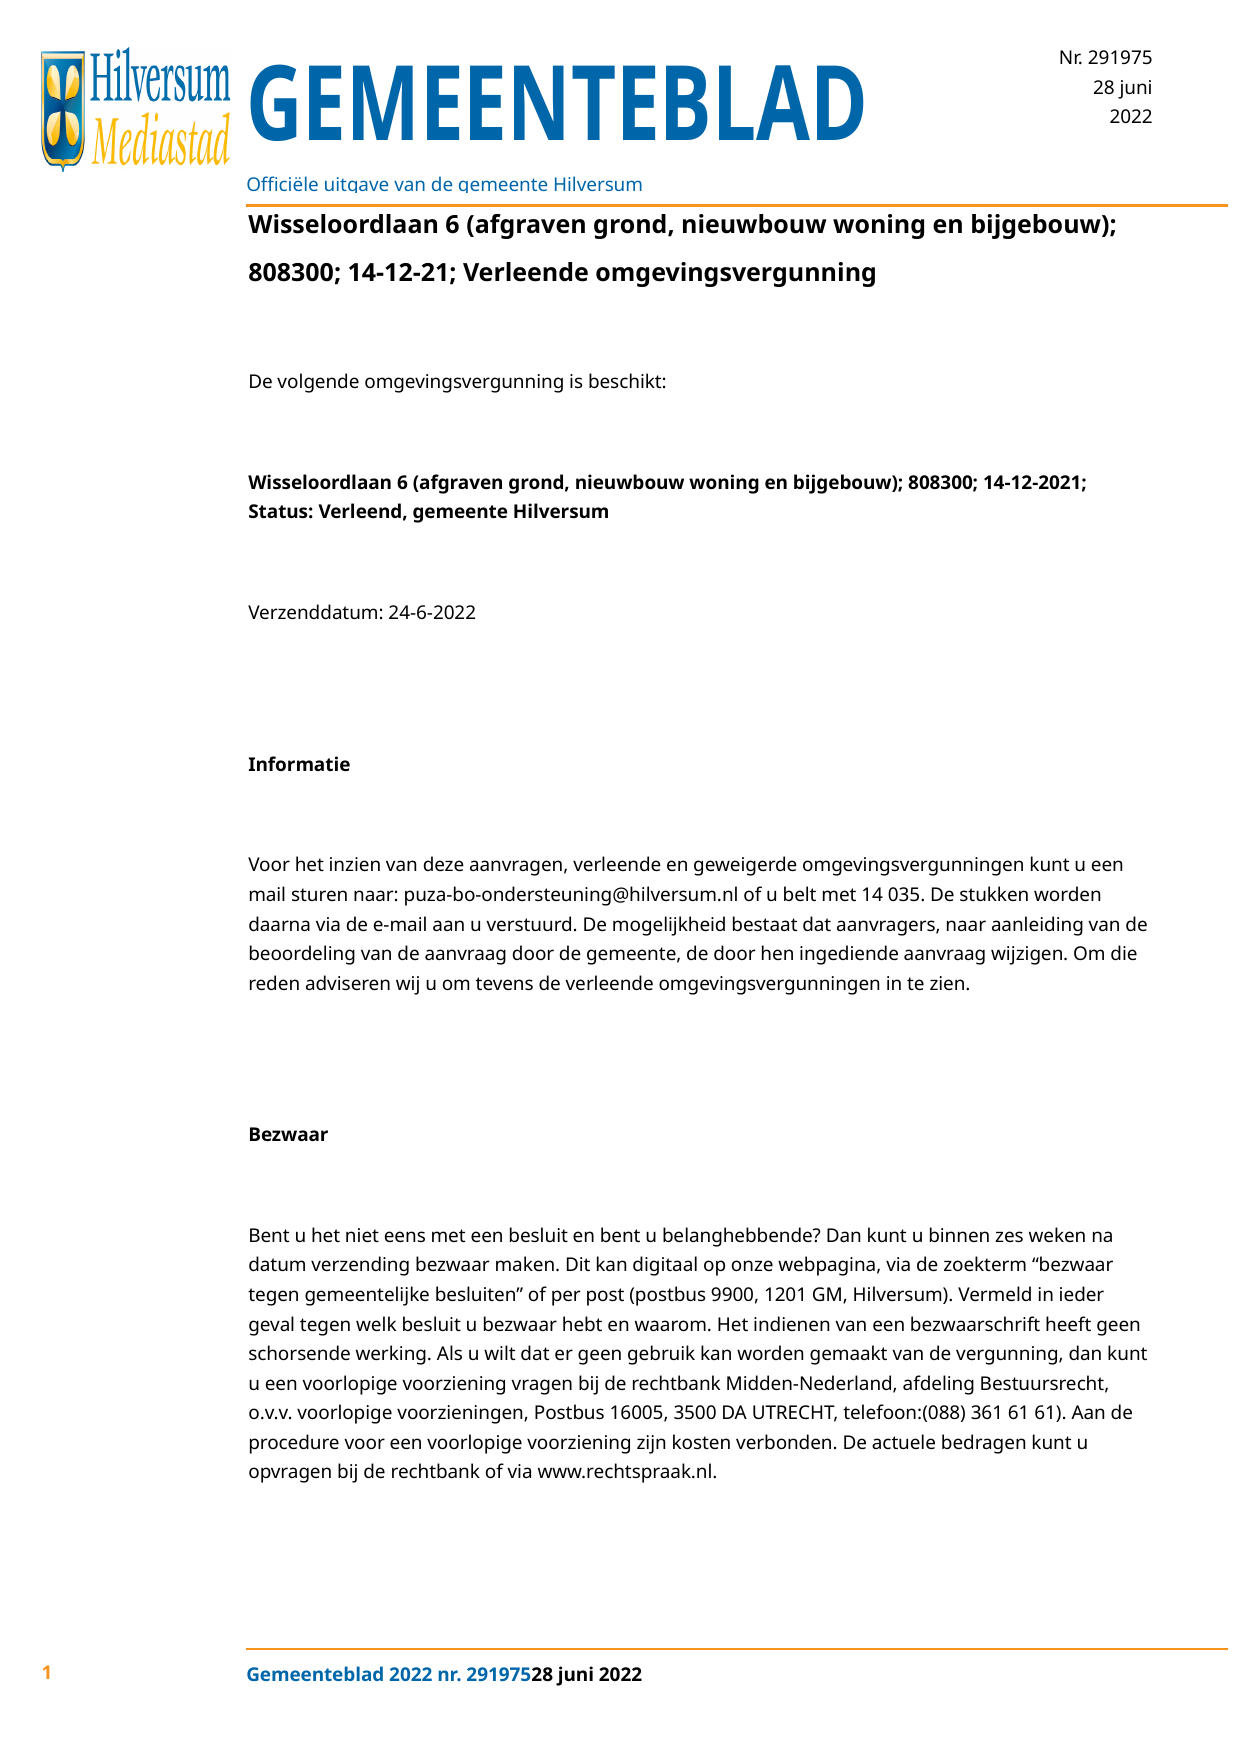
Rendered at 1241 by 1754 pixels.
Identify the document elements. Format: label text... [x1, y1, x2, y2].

text Bent u het niet eens met een besluit en bent u belanghebbende? Dan kunt u binnen zes weken na datum verzending bezwaar maken. Dit kan digitaal op onze webpagina, via de zoekterm “bezwaar tegen gemeentelijke besluiten” of per post (postbus 9900, 1201 GM, Hilversum). Vermeld in ieder geval tegen welk besluit u bezwaar hebt en waarom. Het indienen van een bezwaarschrift heeft geen schorsende werking. Als u wilt dat er geen gebruik kan worden gemaakt van de vergunning, dan kunt u een voorlopige voorziening vragen bij de rechtbank Midden-Nederland, afdeling Bestuursrecht, o.v.v. voorlopige voorzieningen, Postbus 16005, 3500 DA UTRECHT, telefoon:(088) 361 61 61). Aan de procedure voor een voorlopige voorziening zijn kosten verbonden. De actuele bedragen kunt u opvragen bij de rechtbank of via www.rechtspraak.nl. [248, 1222, 1152, 1484]
text Informatie [248, 751, 1152, 777]
text Verzenddatum: 24-6-2022 [248, 599, 1152, 625]
text De volgende omgevingsvergunning is beschikt: [248, 368, 1152, 394]
text Wisseloordlaan 6 (afgraven grond, nieuwbouw woning en bijgebouw); 808300; 14-12-21; Verleende omgevingsvergunning [248, 207, 1152, 288]
picture [41, 47, 231, 172]
text Voor het inzien van deze aanvragen, verleende en geweigerde omgevingsvergunningen kunt u een mail sturen naar: puza-bo-ondersteuning@hilversum.nl of u belt met 14 035. De stukken worden daarna via de e-mail aan u verstuurd. De mogelijkheid bestaat dat aanvragers, naar aanleiding van de beoordeling van de aanvraag door de gemeente, de door hen ingediende aanvraag wijzigen. Om die reden adviseren wij u om tevens de verleende omgevingsvergunningen in te zien. [248, 852, 1152, 996]
text Bezwaar [248, 1121, 1152, 1147]
text Wisseloordlaan 6 (afgraven grond, nieuwbouw woning en bijgebouw); 808300; 14-12-2021; Status: Verleend, gemeente Hilversum [248, 469, 1152, 524]
